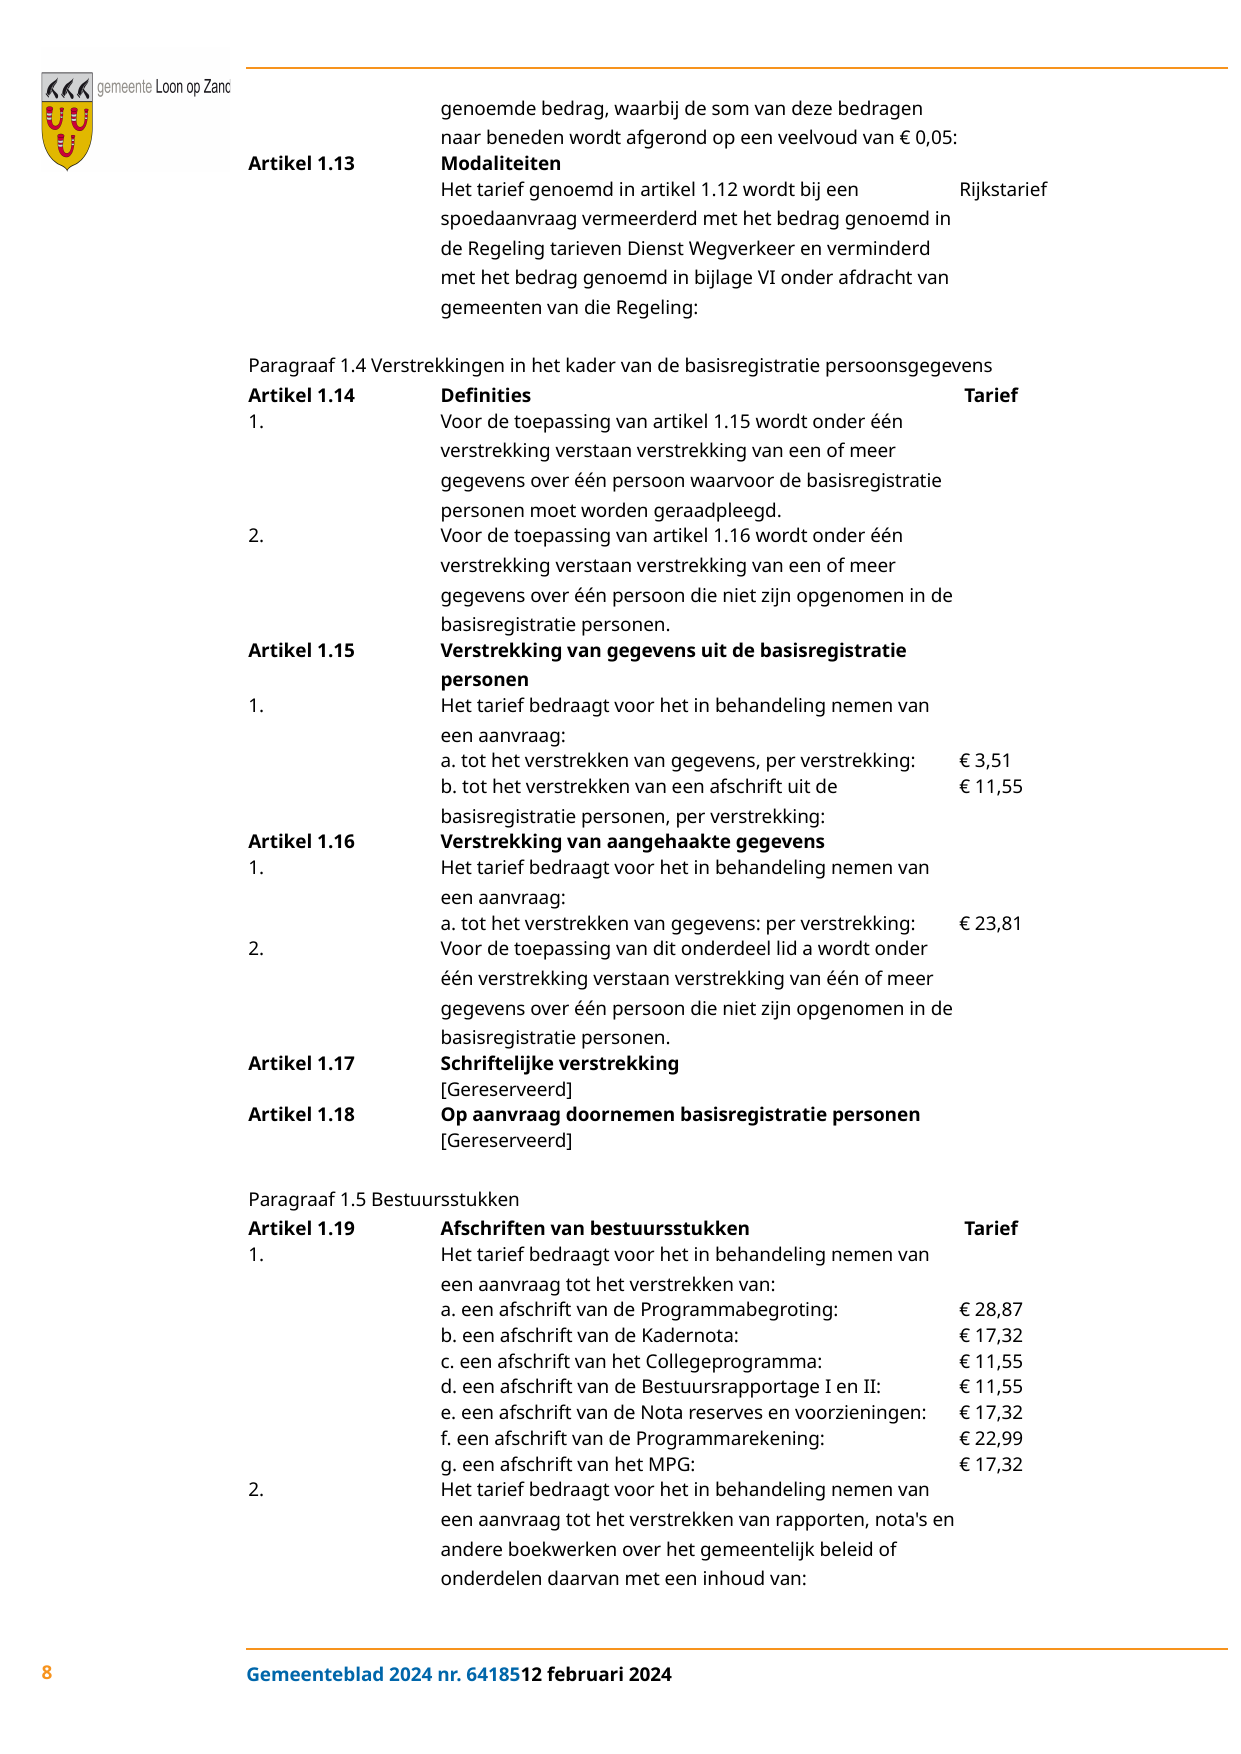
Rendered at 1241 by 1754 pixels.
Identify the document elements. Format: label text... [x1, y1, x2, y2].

table_header Tarief [959, 1215, 1152, 1241]
table_cell [248, 176, 440, 320]
table_cell [959, 1241, 1152, 1296]
table_cell € 11,55 [959, 1348, 1152, 1374]
table_cell f. een afschrift van de Programmarekening: [440, 1425, 959, 1451]
table_cell [959, 936, 1152, 1050]
table_cell Rijkstarief [959, 176, 1152, 320]
table_cell € 22,99 [959, 1425, 1152, 1451]
table_cell b. tot het verstrekken van een afschrift uit de basisregistratie personen, per verstrekking: [440, 774, 959, 829]
text Paragraaf 1.5 Bestuursstukken [248, 1186, 1152, 1211]
table_cell € 23,81 [959, 910, 1152, 936]
table_cell Voor de toepassing van artikel 1.16 wordt onder één verstrekking verstaan verstrekking van een of meer gegevens over één persoon die niet zijn opgenomen in de basisregistratie personen. [440, 523, 959, 637]
table_cell 2. [248, 936, 440, 1050]
table_cell g. een afschrift van het MPG: [440, 1451, 959, 1477]
table_cell Artikel 1.15 [248, 637, 440, 692]
table_cell Het tarief bedraagt voor het in behandeling nemen van een aanvraag: [440, 693, 959, 748]
table_cell [248, 1425, 440, 1451]
table_cell genoemde bedrag, waarbij de som van deze bedragen naar beneden wordt afgerond op een veelvoud van € 0,05: [440, 95, 959, 150]
table_cell [248, 1374, 440, 1399]
table_cell Voor de toepassing van artikel 1.15 wordt onder één verstrekking verstaan verstrekking van een of meer gegevens over één persoon waarvoor de basisregistratie personen moet worden geraadpleegd. [440, 408, 959, 523]
table_header Tarief [959, 383, 1152, 408]
table_cell Artikel 1.13 [248, 150, 440, 176]
table_cell € 11,55 [959, 774, 1152, 829]
table_cell [959, 1076, 1152, 1101]
table_cell Het tarief genoemd in artikel 1.12 wordt bij een spoedaanvraag vermeerderd met het bedrag genoemd in de Regeling tarieven Dienst Wegverkeer en verminderd met het bedrag genoemd in bijlage VI onder afdracht van gemeenten van die Regeling: [440, 176, 959, 320]
table_cell [248, 1127, 440, 1153]
table_cell € 11,55 [959, 1374, 1152, 1399]
table_cell [959, 95, 1152, 150]
table_cell [248, 910, 440, 936]
table_cell a. tot het verstrekken van gegevens, per verstrekking: [440, 748, 959, 773]
table_cell [959, 855, 1152, 910]
table_cell Het tarief bedraagt voor het in behandeling nemen van een aanvraag tot het verstrekken van: [440, 1241, 959, 1296]
table_cell Artikel 1.16 [248, 829, 440, 854]
table_cell [959, 1101, 1152, 1127]
table_cell € 3,51 [959, 748, 1152, 773]
table_cell 1. [248, 1241, 440, 1296]
table_cell [248, 1399, 440, 1425]
table_cell a. tot het verstrekken van gegevens: per verstrekking: [440, 910, 959, 936]
table_cell [248, 1322, 440, 1348]
table_cell Verstrekking van gegevens uit de basisregistratie personen [440, 637, 959, 692]
table_cell Het tarief bedraagt voor het in behandeling nemen van een aanvraag: [440, 855, 959, 910]
table_header Afschriften van bestuursstukken [440, 1215, 959, 1241]
table_cell [248, 1076, 440, 1101]
table_cell e. een afschrift van de Nota reserves en voorzieningen: [440, 1399, 959, 1425]
table_cell [959, 523, 1152, 637]
table_cell [959, 1477, 1152, 1591]
table_cell [248, 95, 440, 150]
table_cell € 17,32 [959, 1399, 1152, 1425]
text Paragraaf 1.4 Verstrekkingen in het kader van de basisregistratie persoonsgegevens [248, 353, 1152, 378]
table_cell [248, 1296, 440, 1322]
table_cell € 17,32 [959, 1451, 1152, 1477]
table_cell [248, 1451, 440, 1477]
table_cell [959, 1050, 1152, 1076]
table_cell [959, 829, 1152, 854]
table_cell Artikel 1.17 [248, 1050, 440, 1076]
table_cell c. een afschrift van het Collegeprogramma: [440, 1348, 959, 1374]
table_cell Het tarief bedraagt voor het in behandeling nemen van een aanvraag tot het verstrekken van rapporten, nota's en andere boekwerken over het gemeentelijk beleid of onderdelen daarvan met een inhoud van: [440, 1477, 959, 1591]
table_cell Op aanvraag doornemen basisregistratie personen [440, 1101, 959, 1127]
table_cell Schriftelijke verstrekking [440, 1050, 959, 1076]
table_cell 1. [248, 693, 440, 748]
table_cell [248, 774, 440, 829]
table_cell Artikel 1.18 [248, 1101, 440, 1127]
table_cell 2. [248, 523, 440, 637]
table_cell [959, 637, 1152, 692]
table_cell Verstrekking van aangehaakte gegevens [440, 829, 959, 854]
table_cell [959, 1127, 1152, 1153]
table_header Definities [440, 383, 959, 408]
table_cell 1. [248, 855, 440, 910]
table_cell € 28,87 [959, 1296, 1152, 1322]
table_cell [Gereserveerd] [440, 1076, 959, 1101]
table_cell 1. [248, 408, 440, 523]
table_cell [248, 1348, 440, 1374]
table_cell [959, 150, 1152, 176]
table_cell a. een afschrift van de Programmabegroting: [440, 1296, 959, 1322]
table_cell [959, 693, 1152, 748]
table_cell [Gereserveerd] [440, 1127, 959, 1153]
table_header Artikel 1.14 [248, 383, 440, 408]
picture [41, 47, 231, 172]
table_cell 2. [248, 1477, 440, 1591]
table_cell d. een afschrift van de Bestuursrapportage I en II: [440, 1374, 959, 1399]
table_header Artikel 1.19 [248, 1215, 440, 1241]
table_cell € 17,32 [959, 1322, 1152, 1348]
table_cell Voor de toepassing van dit onderdeel lid a wordt onder één verstrekking verstaan verstrekking van één of meer gegevens over één persoon die niet zijn opgenomen in de basisregistratie personen. [440, 936, 959, 1050]
table_cell Modaliteiten [440, 150, 959, 176]
table_cell [248, 748, 440, 773]
table_cell b. een afschrift van de Kadernota: [440, 1322, 959, 1348]
table_cell [959, 408, 1152, 523]
